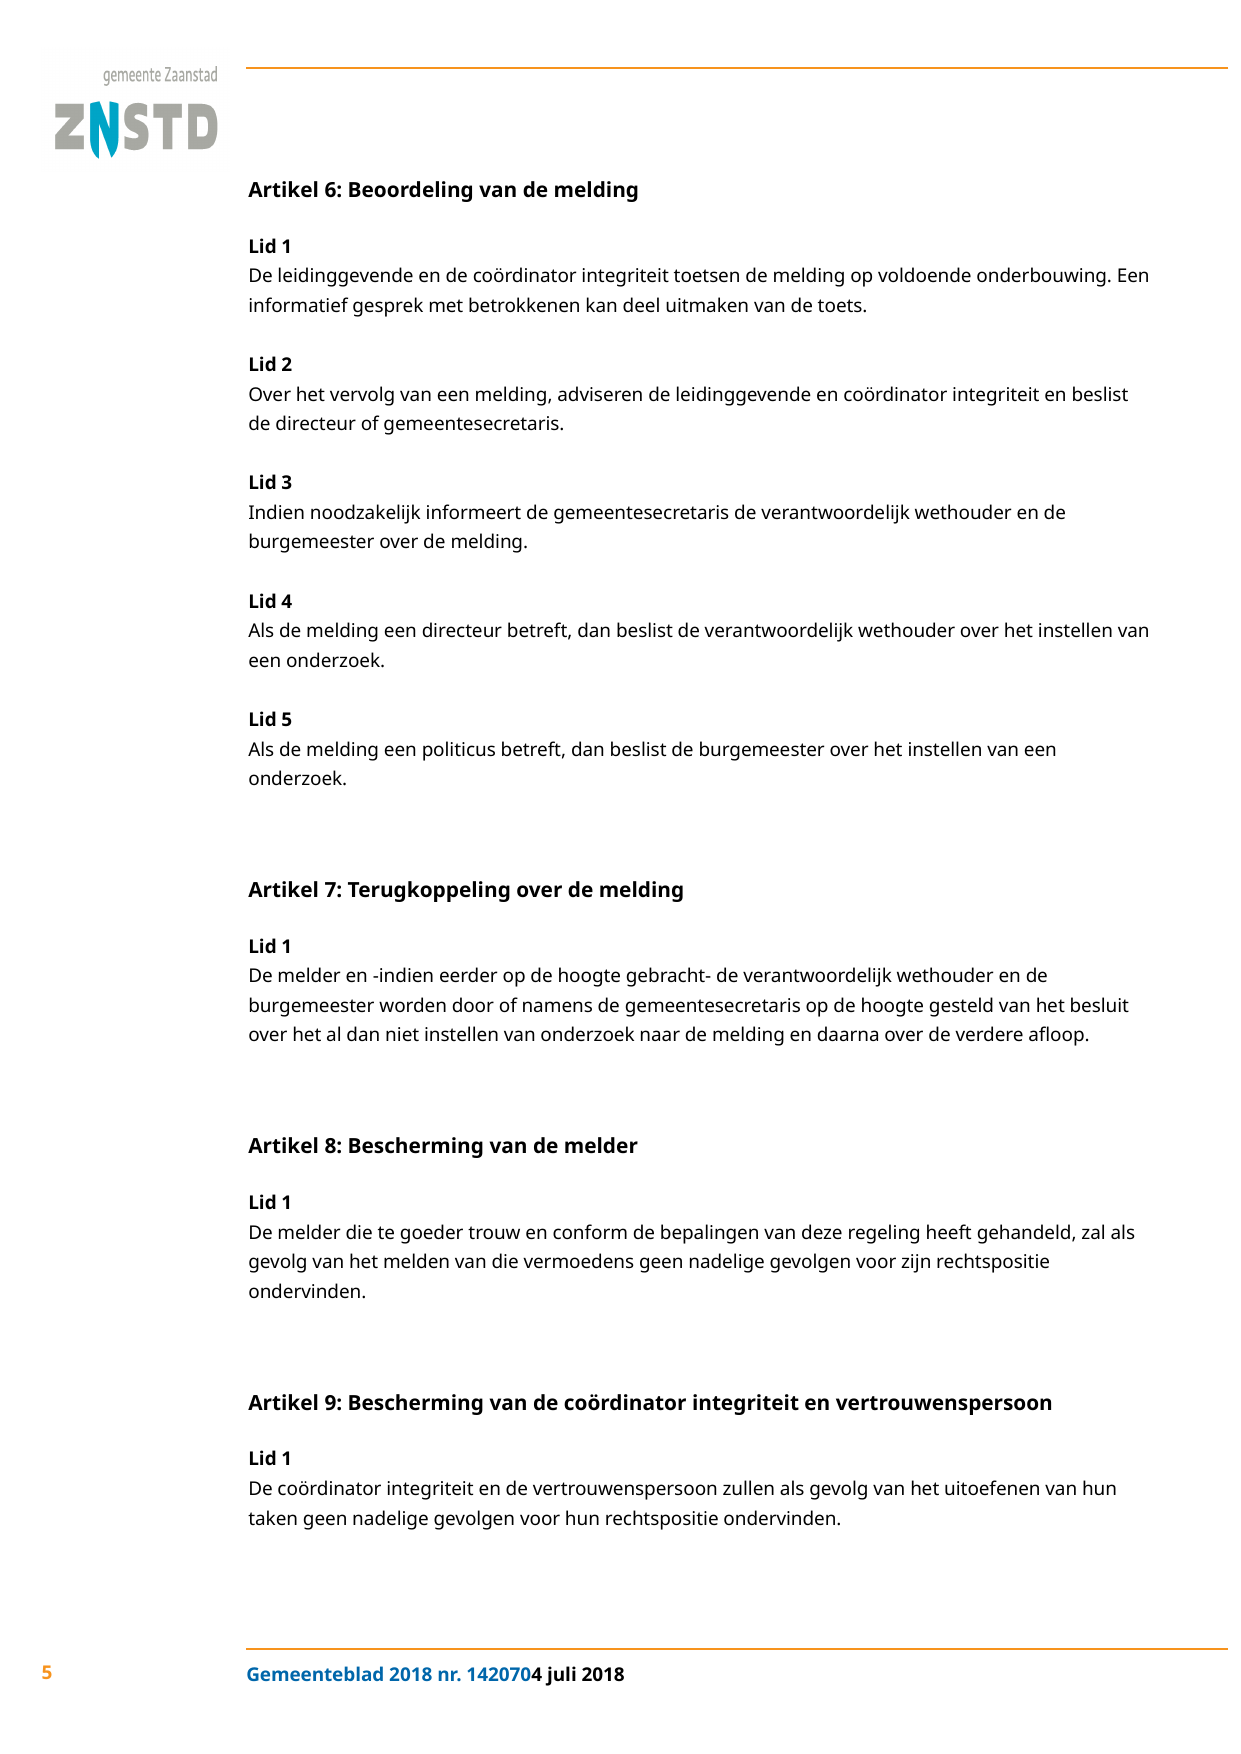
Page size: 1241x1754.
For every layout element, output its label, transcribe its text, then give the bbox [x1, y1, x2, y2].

text Indien noodzakelijk informeert de gemeentesecretaris de verantwoordelijk wethouder en de burgemeester over de melding. [248, 499, 1152, 554]
text Lid 1 [248, 233, 1152, 258]
text De coördinator integriteit en de vertrouwenspersoon zullen als gevolg van het uitoefenen van hun taken geen nadelige gevolgen voor hun rechtspositie ondervinden. [248, 1475, 1152, 1531]
text De leidinggevende en de coördinator integriteit toetsen de melding op voldoende onderbouwing. Een informatief gesprek met betrokkenen kan deel uitmaken van de toets. [248, 262, 1152, 318]
text Lid 3 [248, 469, 1152, 495]
picture [41, 47, 231, 172]
text Artikel 9: Bescherming van de coördinator integriteit en vertrouwenspersoon [248, 1388, 1152, 1416]
text Lid 1 [248, 1189, 1152, 1215]
text Artikel 8: Bescherming van de melder [248, 1131, 1152, 1160]
text Over het vervolg van een melding, adviseren de leidinggevende en coördinator integriteit en beslist de directeur of gemeentesecretaris. [248, 381, 1152, 436]
text Lid 1 [248, 1446, 1152, 1471]
text Lid 5 [248, 706, 1152, 732]
text Artikel 7: Terugkoppeling over de melding [248, 875, 1152, 903]
text Lid 1 [248, 933, 1152, 959]
text Als de melding een politicus betreft, dan beslist de burgemeester over het instellen van een onderzoek. [248, 736, 1152, 791]
text Lid 2 [248, 351, 1152, 377]
text Als de melding een directeur betreft, dan beslist de verantwoordelijk wethouder over het instellen van een onderzoek. [248, 617, 1152, 673]
text Artikel 6: Beoordeling van de melding [248, 175, 1152, 203]
text De melder die te goeder trouw en conform de bepalingen van deze regeling heeft gehandeld, zal als gevolg van het melden van die vermoedens geen nadelige gevolgen voor zijn rechtspositie ondervinden. [248, 1219, 1152, 1304]
text De melder en -indien eerder op de hoogte gebracht- de verantwoordelijk wethouder en de burgemeester worden door of namens de gemeentesecretaris op de hoogte gesteld van het besluit over het al dan niet instellen van onderzoek naar de melding en daarna over de verdere afloop. [248, 962, 1152, 1047]
text Lid 4 [248, 588, 1152, 613]
